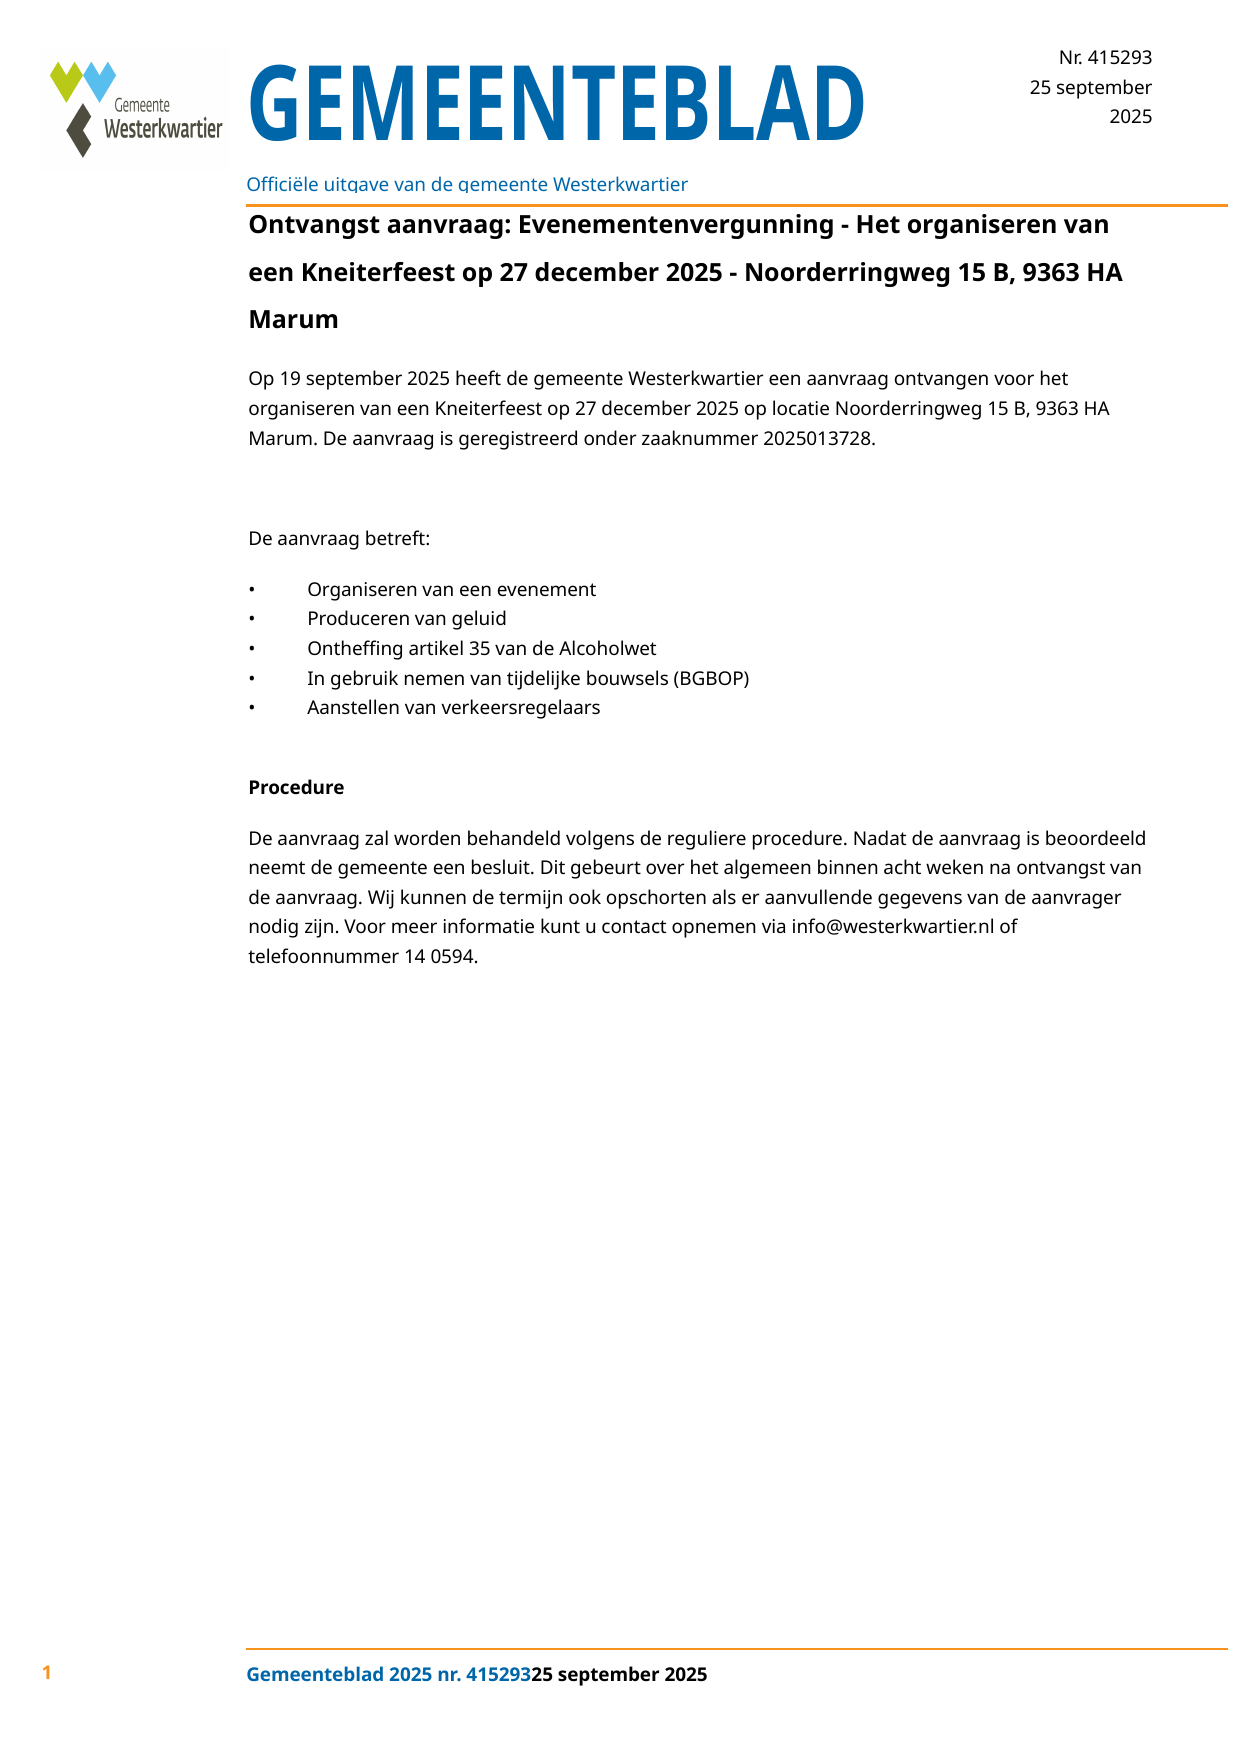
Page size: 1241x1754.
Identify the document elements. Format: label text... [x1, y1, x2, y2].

list In gebruik nemen van tijdelijke bouwsels (BGBOP) [248, 665, 1152, 690]
text Ontvangst aanvraag: Evenementenvergunning - Het organiseren van een Kneiterfeest op 27 december 2025 - Noorderringweg 15 B, 9363 HA Marum [248, 207, 1152, 336]
text Op 19 september 2025 heeft de gemeente Westerkwartier een aanvraag ontvangen voor het organiseren van een Kneiterfeest op 27 december 2025 op locatie Noorderringweg 15 B, 9363 HA Marum. De aanvraag is geregistreerd onder zaaknummer 2025013728. [248, 366, 1152, 450]
text De aanvraag zal worden behandeld volgens de reguliere procedure. Nadat de aanvraag is beoordeeld neemt de gemeente een besluit. Dit gebeurt over het algemeen binnen acht weken na ontvangst van de aanvraag. Wij kunnen de termijn ook opschorten als er aanvullende gegevens van de aanvrager nodig zijn. Voor meer informatie kunt u contact opnemen via info@westerkwartier.nl of telefoonnummer 14 0594. [248, 825, 1152, 969]
list Organiseren van een evenement [248, 576, 1152, 602]
text Procedure [248, 774, 1152, 800]
list Produceren van geluid [248, 606, 1152, 631]
text De aanvraag betreft: [248, 526, 1152, 551]
picture [41, 47, 231, 172]
list Aanstellen van verkeersregelaars [248, 694, 1152, 720]
list Ontheffing artikel 35 van de Alcoholwet [248, 635, 1152, 661]
